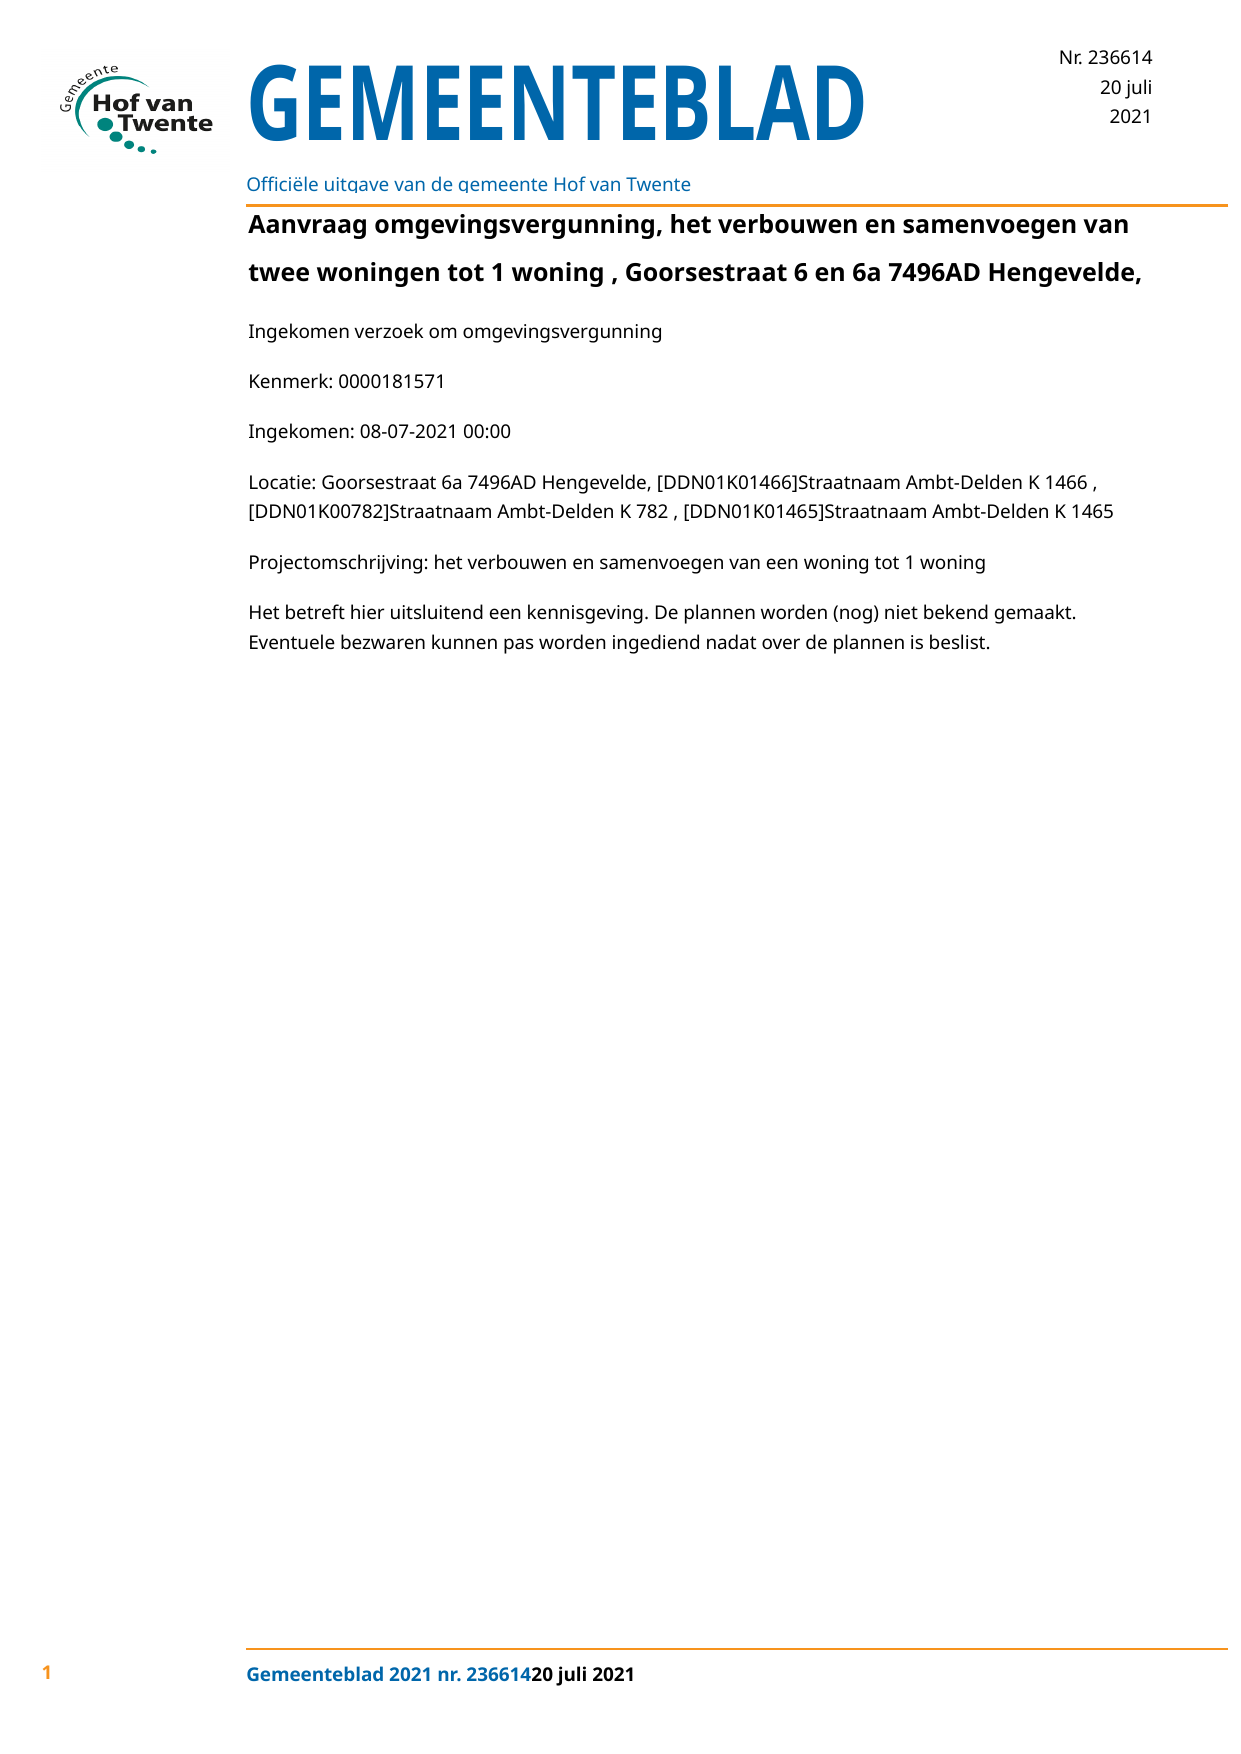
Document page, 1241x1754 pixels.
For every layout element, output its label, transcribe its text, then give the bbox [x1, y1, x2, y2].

text Kenmerk: 0000181571 [248, 368, 1152, 394]
text Projectomschrijving: het verbouwen en samenvoegen van een woning tot 1 woning [248, 549, 1152, 575]
text Ingekomen verzoek om omgevingsvergunning [248, 318, 1152, 344]
text Ingekomen: 08-07-2021 00:00 [248, 419, 1152, 444]
text Locatie: Goorsestraat 6a 7496AD Hengevelde, [DDN01K01466]Straatnaam Ambt-Delden K 1466 , [DDN01K00782]Straatnaam Ambt-Delden K 782 , [DDN01K01465]Straatnaam Ambt-Delden K 1465 [248, 469, 1152, 524]
text Aanvraag omgevingsvergunning, het verbouwen en samenvoegen van twee woningen tot 1 woning , Goorsestraat 6 en 6a 7496AD Hengevelde, [248, 207, 1152, 288]
text Het betreft hier uitsluitend een kennisgeving. De plannen worden (nog) niet bekend gemaakt. Eventuele bezwaren kunnen pas worden ingediend nadat over de plannen is beslist. [248, 599, 1152, 655]
picture [41, 47, 231, 172]
